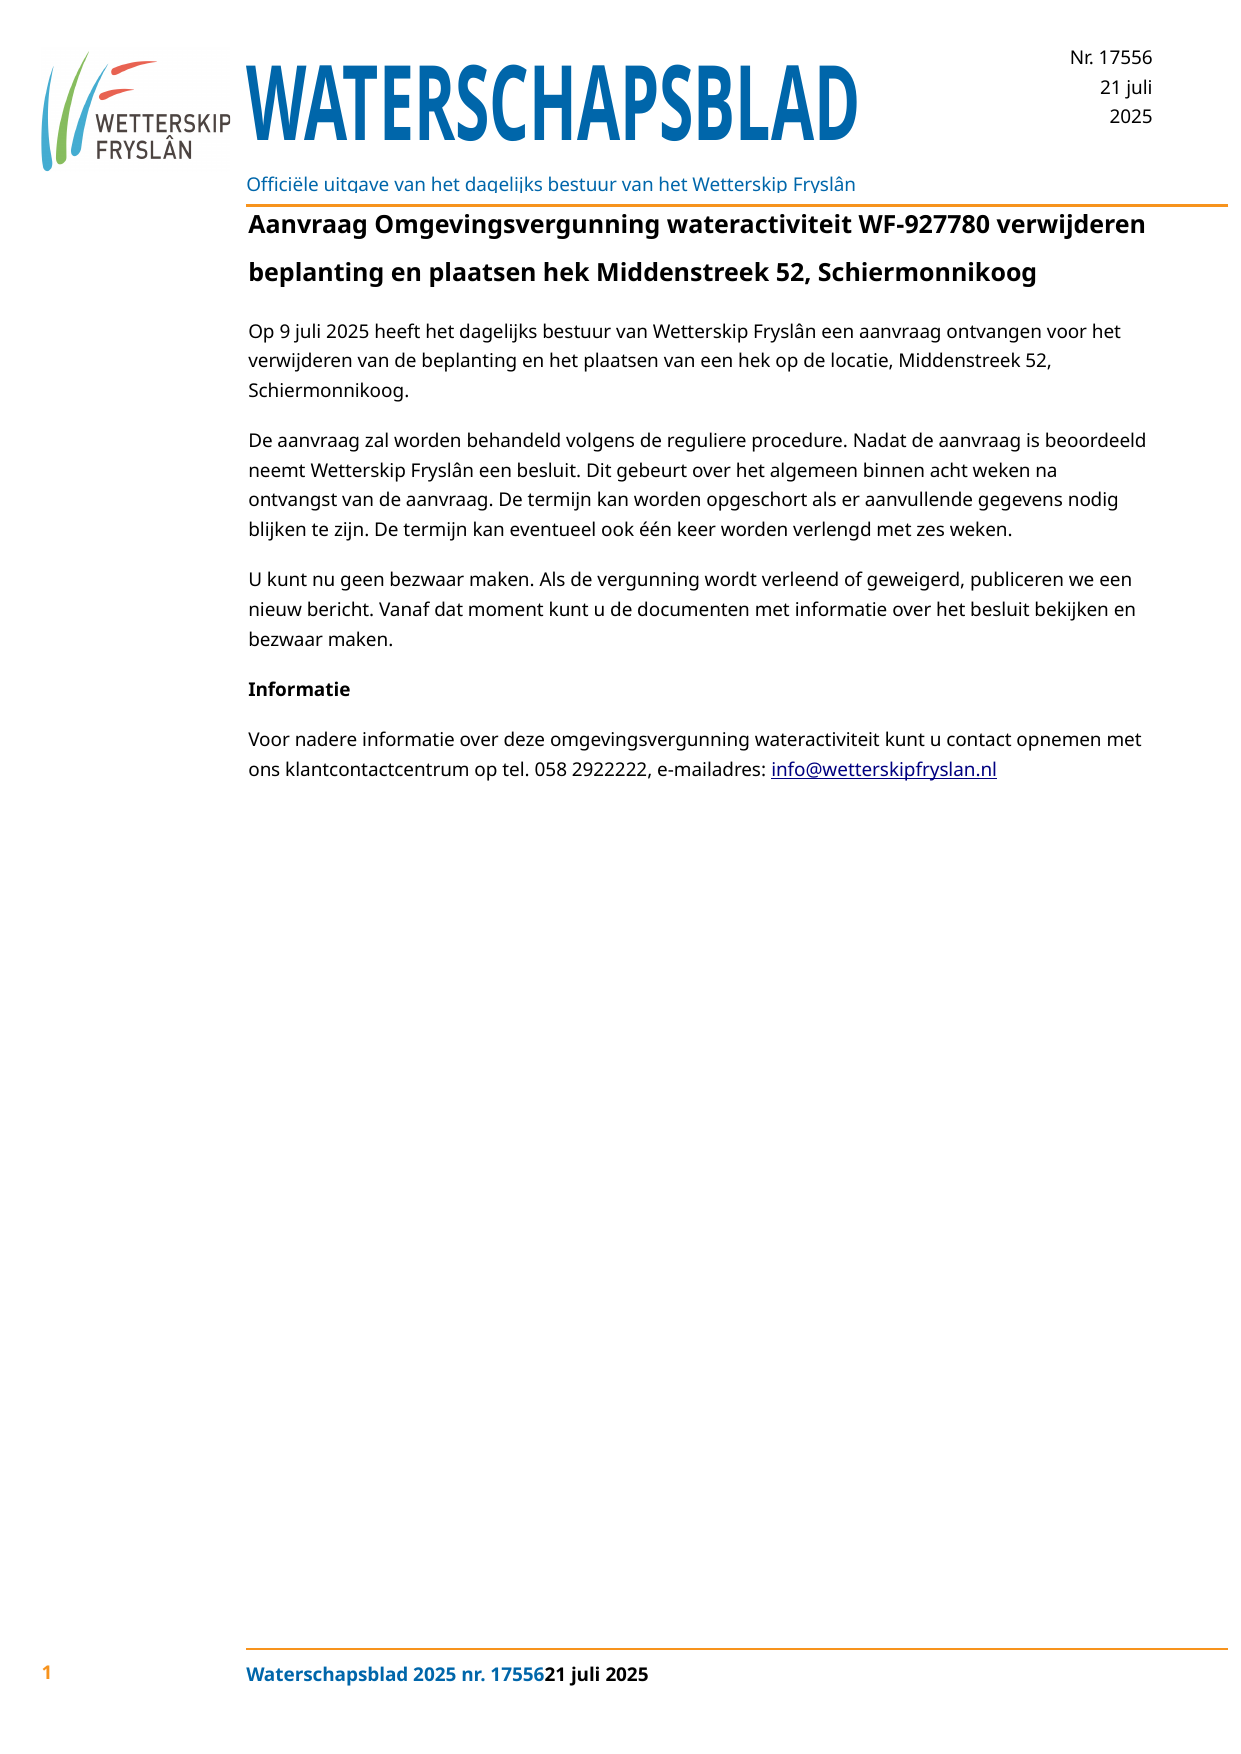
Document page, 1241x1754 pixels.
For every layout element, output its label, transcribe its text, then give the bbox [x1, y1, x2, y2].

text Informatie [248, 676, 1152, 702]
text Aanvraag Omgevingsvergunning wateractiviteit WF-927780 verwijderen beplanting en plaatsen hek Middenstreek 52, Schiermonnikoog [248, 207, 1152, 288]
text U kunt nu geen bezwaar maken. Als de vergunning wordt verleend of geweigerd, publiceren we een nieuw bericht. Vanaf dat moment kunt u de documenten met informatie over het besluit bekijken en bezwaar maken. [248, 567, 1152, 652]
text Voor nadere informatie over deze omgevingsvergunning wateractiviteit kunt u contact opnemen met ons klantcontactcentrum op tel. 058 2922222, e-mailadres: info@wetterskipfryslan.nl [248, 727, 1152, 782]
text De aanvraag zal worden behandeld volgens de reguliere procedure. Nadat de aanvraag is beoordeeld neemt Wetterskip Fryslân een besluit. Dit gebeurt over het algemeen binnen acht weken na ontvangst van de aanvraag. De termijn kan worden opgeschort als er aanvullende gegevens nodig blijken te zijn. De termijn kan eventueel ook één keer worden verlengd met zes weken. [248, 427, 1152, 542]
text Op 9 juli 2025 heeft het dagelijks bestuur van Wetterskip Fryslân een aanvraag ontvangen voor het verwijderen van de beplanting en het plaatsen van een hek op de locatie, Middenstreek 52, Schiermonnikoog. [248, 318, 1152, 403]
picture [41, 47, 231, 172]
